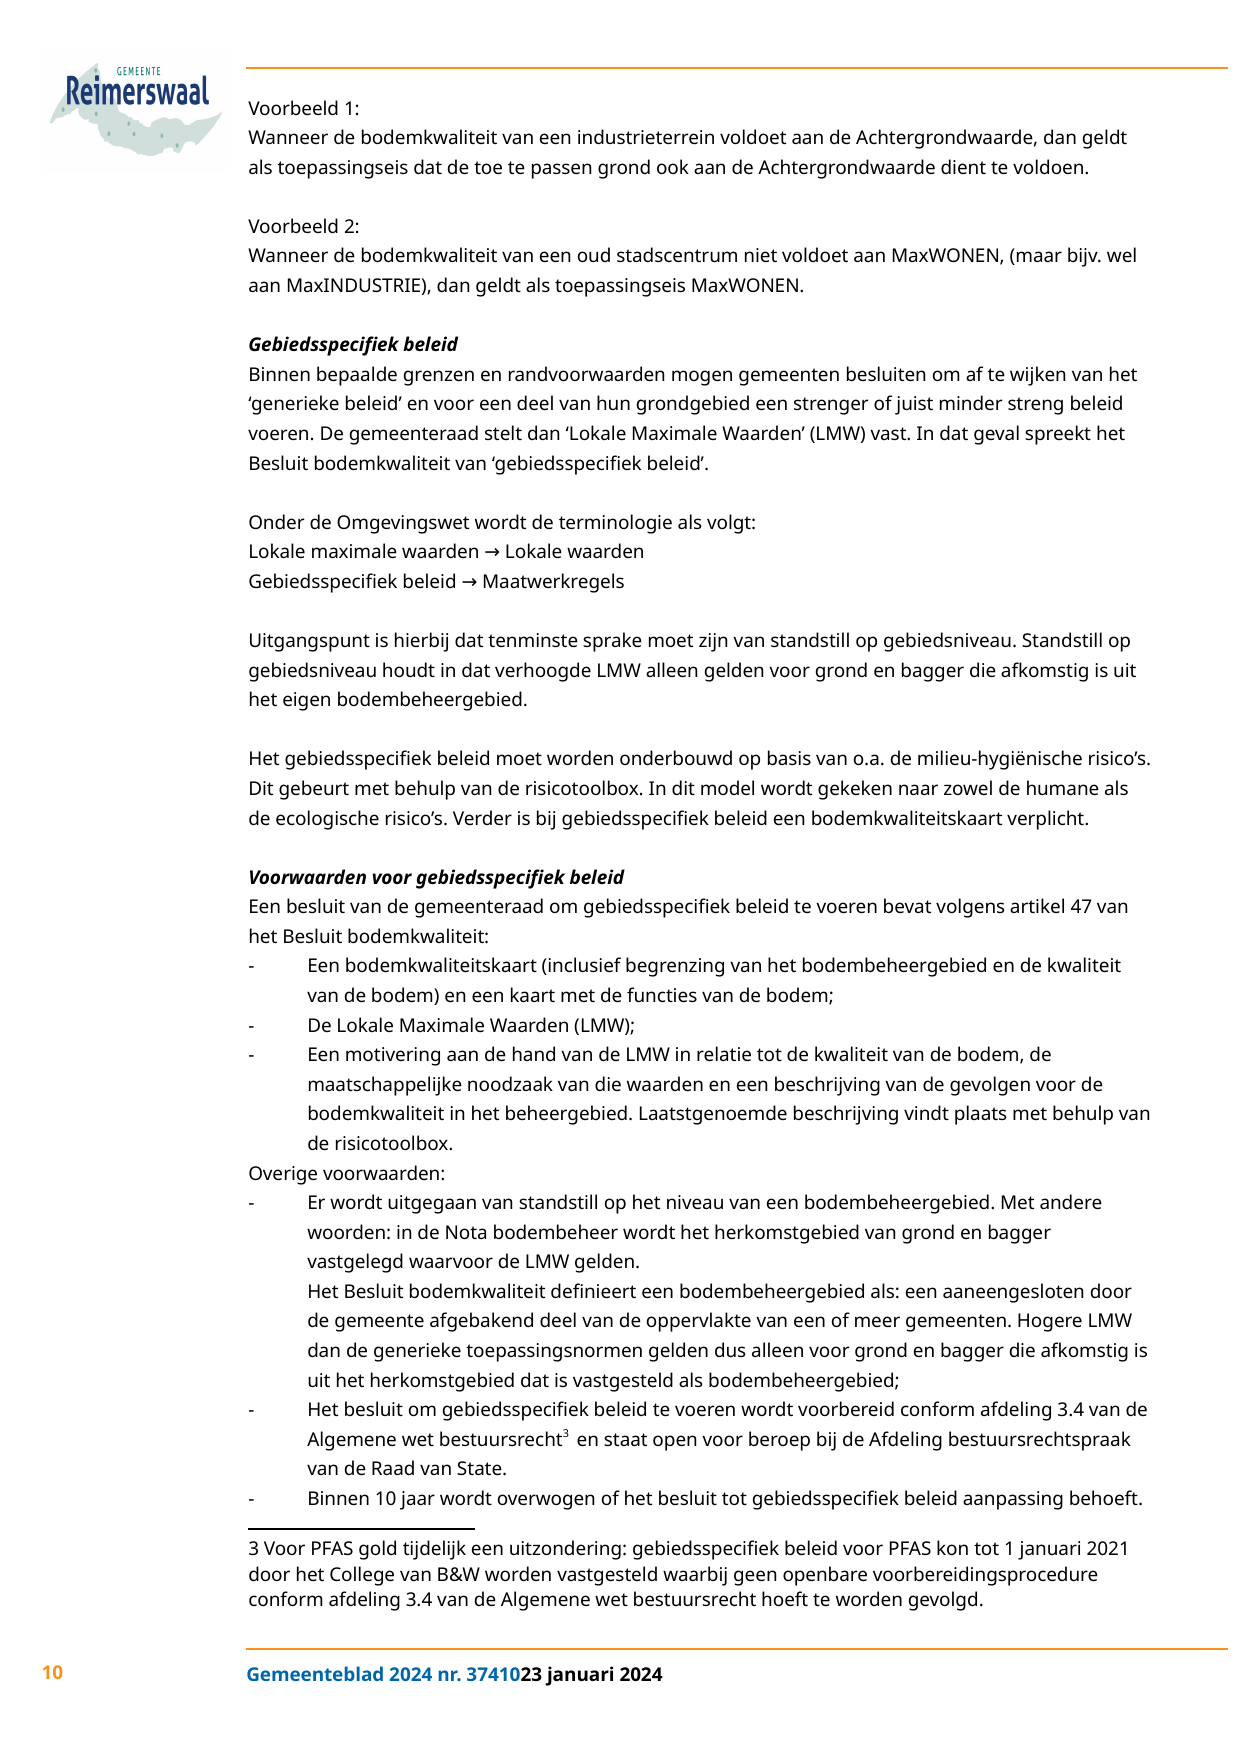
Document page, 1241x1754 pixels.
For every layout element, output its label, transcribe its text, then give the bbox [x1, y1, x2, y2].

text Onder de Omgevingswet wordt de terminologie als volgt: [248, 509, 1152, 535]
list Het Besluit bodemkwaliteit definieert een bodembeheergebied als: een aaneengesloten door de gemeente afgebakend deel van de oppervlakte van een of meer gemeenten. Hogere LMW dan de generieke toepassingsnormen gelden dus alleen voor grond en bagger die afkomstig is uit het herkomstgebied dat is vastgesteld als bodembeheergebied; [248, 1278, 1152, 1393]
text Voorbeeld 2: [248, 213, 1152, 239]
text Binnen bepaalde grenzen en randvoorwaarden mogen gemeenten besluiten om af te wijken van het ‘generieke beleid’ en voor een deel van hun grondgebied een strenger of juist minder streng beleid voeren. De gemeenteraad stelt dan ‘Lokale Maximale Waarden’ (LMW) vast. In dat geval spreekt het Besluit bodemkwaliteit van ‘gebiedsspecifiek beleid’. [248, 361, 1152, 476]
picture [41, 47, 231, 172]
list Er wordt uitgegaan van standstill op het niveau van een bodembeheergebied. Met andere woorden: in de Nota bodembeheer wordt het herkomstgebied van grond en bagger vastgelegd waarvoor de LMW gelden. [248, 1189, 1152, 1274]
text Voorwaarden voor gebiedsspecifiek beleid [248, 864, 1152, 890]
list Voor PFAS gold tijdelijk een uitzondering: gebiedsspecifiek beleid voor PFAS kon tot 1 januari 2021 door het College van B&W worden vastgesteld waarbij geen openbare voorbereidingsprocedure conform afdeling 3.4 van de Algemene wet bestuursrecht hoeft te worden gevolgd. [248, 1535, 1152, 1612]
list Een bodemkwaliteitskaart (inclusief begrenzing van het bodembeheergebied en de kwaliteit van de bodem) en een kaart met de functies van de bodem; [248, 953, 1152, 1008]
list Binnen 10 jaar wordt overwogen of het besluit tot gebiedsspecifiek beleid aanpassing behoeft. [248, 1485, 1152, 1511]
text Voorbeeld 1: [248, 95, 1152, 121]
text Uitgangspunt is hierbij dat tenminste sprake moet zijn van standstill op gebiedsniveau. Standstill op gebiedsniveau houdt in dat verhoogde LMW alleen gelden voor grond en bagger die afkomstig is uit het eigen bodembeheergebied. [248, 627, 1152, 712]
text Het gebiedsspecifiek beleid moet worden onderbouwd op basis van o.a. de milieu-hygiënische risico’s. Dit gebeurt met behulp van de risicotoolbox. In dit model wordt gekeken naar zowel de humane als de ecologische risico’s. Verder is bij gebiedsspecifiek beleid een bodemkwaliteitskaart verplicht. [248, 746, 1152, 831]
text Wanneer de bodemkwaliteit van een industrieterrein voldoet aan de Achtergrondwaarde, dan geldt als toepassingseis dat de toe te passen grond ook aan de Achtergrondwaarde dient te voldoen. [248, 124, 1152, 180]
text Een besluit van de gemeenteraad om gebiedsspecifiek beleid te voeren bevat volgens artikel 47 van het Besluit bodemkwaliteit: [248, 893, 1152, 949]
text Gebiedsspecifiek beleid [248, 331, 1152, 357]
list De Lokale Maximale Waarden (LMW); [248, 1012, 1152, 1038]
text Gebiedsspecifiek beleid → Maatwerkregels [248, 568, 1152, 594]
text Lokale maximale waarden → Lokale waarden [248, 538, 1152, 564]
text Overige voorwaarden: [248, 1160, 1152, 1186]
text Wanneer de bodemkwaliteit van een oud stadscentrum niet voldoet aan MaxWONEN, (maar bijv. wel aan MaxINDUSTRIE), dan geldt als toepassingseis MaxWONEN. [248, 243, 1152, 298]
list Het besluit om gebiedsspecifiek beleid te voeren wordt voorbereid conform afdeling 3.4 van de Algemene wet bestuursrecht en staat open voor beroep bij de Afdeling bestuursrechtspraak van de Raad van State. [248, 1396, 1152, 1481]
list Een motivering aan de hand van de LMW in relatie tot de kwaliteit van de bodem, de maatschappelijke noodzaak van die waarden en een beschrijving van de gevolgen voor de bodemkwaliteit in het beheergebied. Laatstgenoemde beschrijving vindt plaats met behulp van de risicotoolbox. [248, 1041, 1152, 1156]
